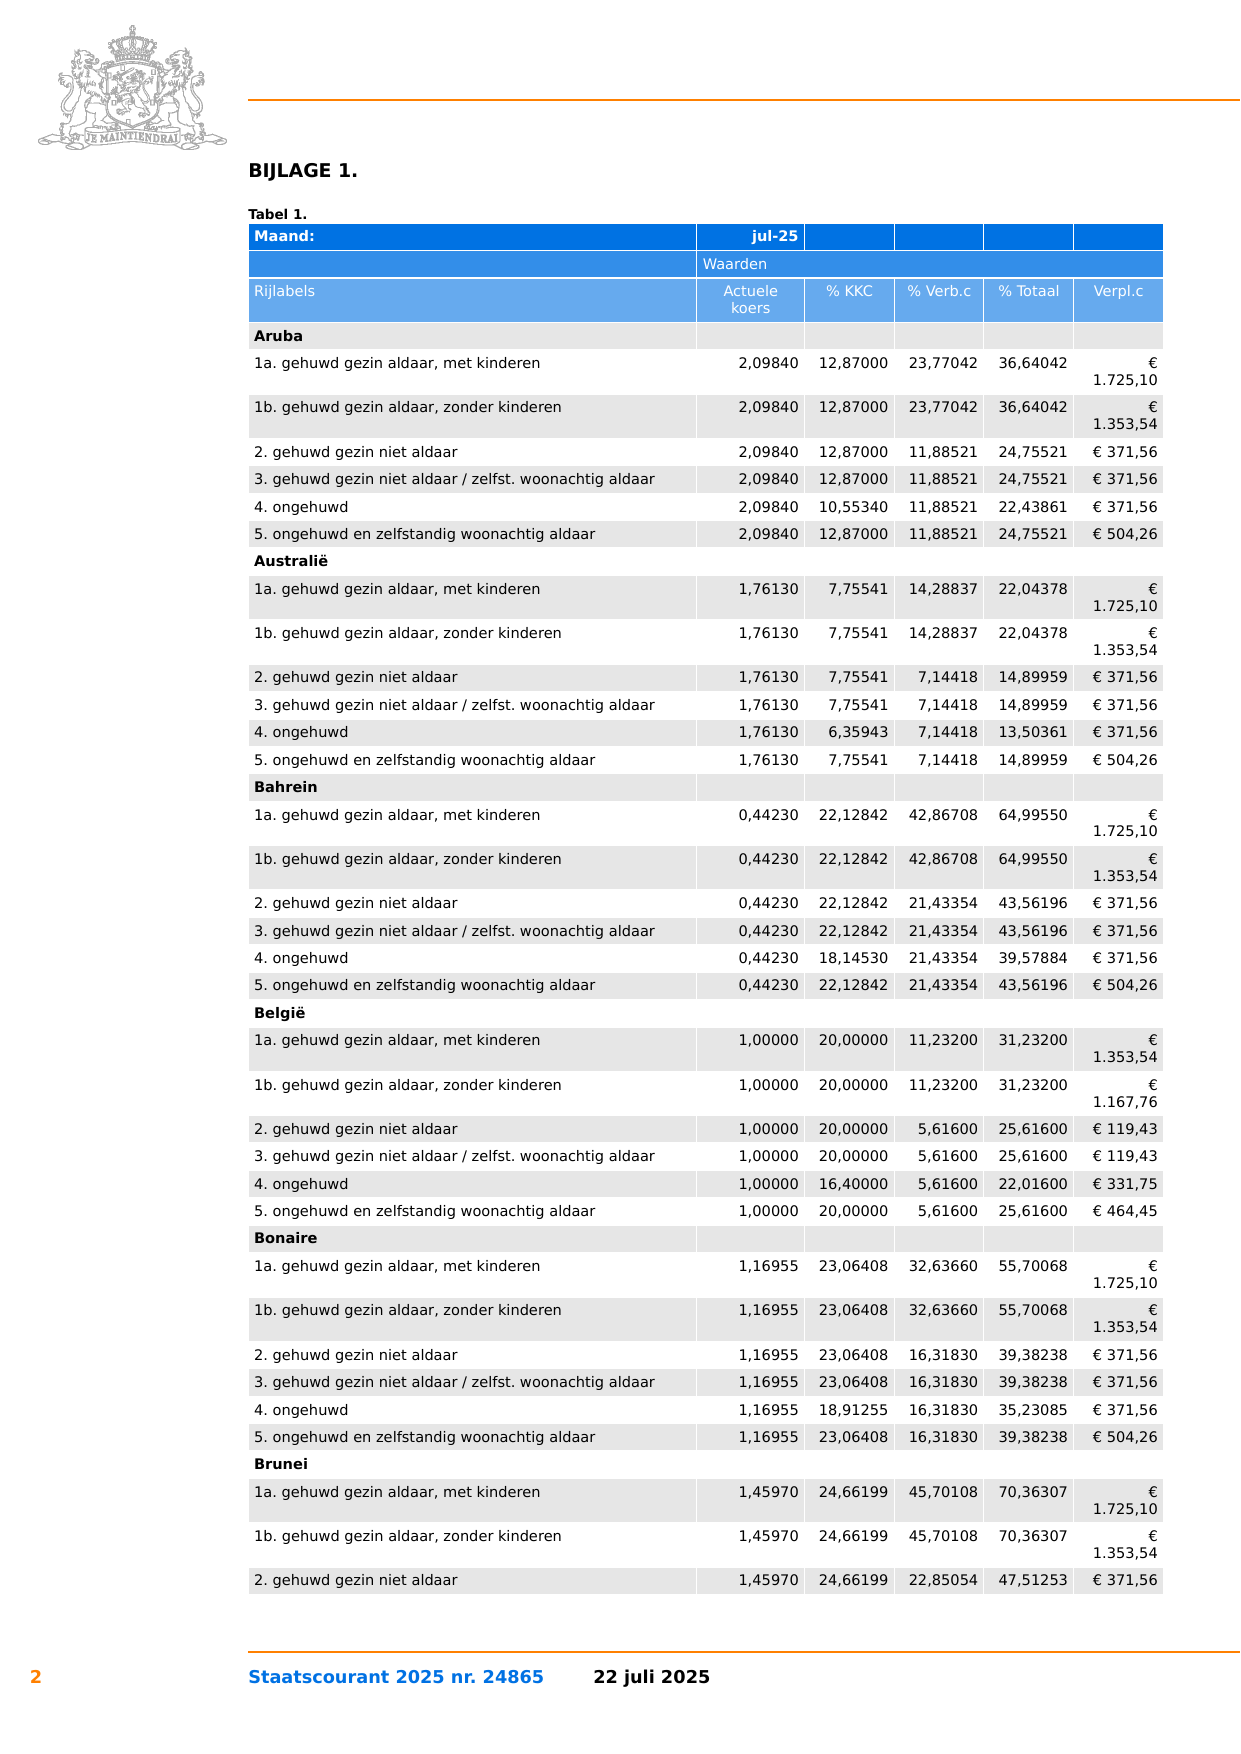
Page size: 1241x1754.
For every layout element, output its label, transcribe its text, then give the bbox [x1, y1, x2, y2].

table_cell 22,12842 [805, 890, 894, 917]
table_cell € 371,56 [1074, 494, 1163, 520]
table_cell 1b. gehuwd gezin aldaar, zonder kinderen [249, 1072, 696, 1115]
table_cell 43,56196 [984, 890, 1073, 917]
table_cell € 504,26 [1074, 973, 1163, 999]
table_cell 22,12842 [805, 802, 894, 845]
table_cell 11,88521 [895, 439, 983, 465]
table_cell € 1.353,54 [1074, 846, 1163, 889]
table_cell 11,88521 [895, 521, 983, 547]
table_cell 39,38238 [984, 1369, 1073, 1396]
table_cell [895, 323, 983, 349]
table_cell 1,00000 [697, 1198, 804, 1225]
table_cell 1b. gehuwd gezin aldaar, zonder kinderen [249, 1298, 696, 1341]
table_cell 24,75521 [984, 439, 1073, 465]
table_cell 32,63660 [895, 1253, 983, 1296]
table_cell 20,00000 [805, 1144, 894, 1170]
table_cell Waarden [697, 251, 1163, 277]
table_cell 23,06408 [805, 1253, 894, 1296]
table_cell 45,70108 [895, 1479, 983, 1522]
table_cell 1,76130 [697, 720, 804, 746]
table_cell België [249, 1000, 696, 1026]
table_cell € 371,56 [1074, 918, 1163, 944]
table_cell 22,04378 [984, 620, 1073, 664]
table_cell 18,14530 [805, 945, 894, 972]
table_cell 2. gehuwd gezin niet aldaar [249, 1116, 696, 1142]
table_cell 36,64042 [984, 395, 1073, 438]
table_cell 7,75541 [805, 747, 894, 773]
table_cell 1,16955 [697, 1369, 804, 1396]
table_cell 1,00000 [697, 1171, 804, 1197]
table_cell 1a. gehuwd gezin aldaar, met kinderen [249, 1479, 696, 1522]
table_cell [984, 1000, 1073, 1026]
table_cell 1a. gehuwd gezin aldaar, met kinderen [249, 1253, 696, 1296]
table_cell 25,61600 [984, 1198, 1073, 1225]
table_cell 5. ongehuwd en zelfstandig woonachtig aldaar [249, 521, 696, 547]
table_cell 14,89959 [984, 692, 1073, 718]
table_cell % Totaal [984, 279, 1073, 322]
table_cell € 504,26 [1074, 747, 1163, 773]
table_cell 16,31830 [895, 1342, 983, 1368]
table_cell 64,99550 [984, 846, 1073, 889]
table_cell € 371,56 [1074, 945, 1163, 972]
table_cell € 1.353,54 [1074, 395, 1163, 438]
table_cell € 371,56 [1074, 890, 1163, 917]
table_cell 2. gehuwd gezin niet aldaar [249, 1342, 696, 1368]
table_cell 0,44230 [697, 945, 804, 972]
table_cell 12,87000 [805, 395, 894, 438]
table_cell € 504,26 [1074, 1424, 1163, 1450]
table_cell € 1.725,10 [1074, 1479, 1163, 1522]
table_cell € 331,75 [1074, 1171, 1163, 1197]
table_cell [984, 323, 1073, 349]
table_cell [697, 1451, 804, 1478]
table_cell 1,00000 [697, 1144, 804, 1170]
table_cell 39,38238 [984, 1424, 1073, 1450]
table_cell 21,43354 [895, 918, 983, 944]
table_cell 39,38238 [984, 1342, 1073, 1368]
table_cell Rijlabels [249, 279, 696, 322]
table_cell 1,45970 [697, 1479, 804, 1522]
table_cell 7,14418 [895, 747, 983, 773]
table_cell 1,76130 [697, 692, 804, 718]
table_cell 20,00000 [805, 1072, 894, 1115]
table_cell 24,66199 [805, 1523, 894, 1567]
table_cell 35,23085 [984, 1397, 1073, 1423]
table_cell 43,56196 [984, 973, 1073, 999]
subtitle BIJLAGE 1. [248, 160, 1163, 182]
table_cell [984, 1226, 1073, 1252]
table_cell € 371,56 [1074, 1568, 1163, 1594]
table_cell 4. ongehuwd [249, 1397, 696, 1423]
table_cell 21,43354 [895, 973, 983, 999]
table_cell 22,12842 [805, 846, 894, 889]
table_cell 2. gehuwd gezin niet aldaar [249, 665, 696, 691]
table_cell 16,31830 [895, 1369, 983, 1396]
table_cell 20,00000 [805, 1198, 894, 1225]
table_cell 4. ongehuwd [249, 720, 696, 746]
table_cell 2,09840 [697, 494, 804, 520]
table_cell 5,61600 [895, 1144, 983, 1170]
table_cell 11,88521 [895, 494, 983, 520]
table_cell [1074, 224, 1163, 250]
table_cell [697, 549, 804, 575]
table_cell 32,63660 [895, 1298, 983, 1341]
table_cell 0,44230 [697, 890, 804, 917]
table_cell 12,87000 [805, 521, 894, 547]
table_cell 0,44230 [697, 846, 804, 889]
table_cell 0,44230 [697, 918, 804, 944]
table_cell [697, 774, 804, 801]
table_cell 5,61600 [895, 1198, 983, 1225]
table_cell [805, 1000, 894, 1026]
table_cell [805, 323, 894, 349]
table_cell 2,09840 [697, 466, 804, 493]
table_cell 31,23200 [984, 1028, 1073, 1071]
table_cell 0,44230 [697, 973, 804, 999]
table_cell € 371,56 [1074, 692, 1163, 718]
table_cell 22,04378 [984, 576, 1073, 619]
table_cell 1,76130 [697, 620, 804, 664]
table_cell [805, 774, 894, 801]
table_cell 39,57884 [984, 945, 1073, 972]
table_cell 1,00000 [697, 1028, 804, 1071]
table_cell 3. gehuwd gezin niet aldaar / zelfst. woonachtig aldaar [249, 1144, 696, 1170]
table_cell 1a. gehuwd gezin aldaar, met kinderen [249, 576, 696, 619]
table_cell [697, 1226, 804, 1252]
table_cell 10,55340 [805, 494, 894, 520]
table_cell 1,76130 [697, 576, 804, 619]
table_cell € 371,56 [1074, 1369, 1163, 1396]
table_cell Brunei [249, 1451, 696, 1478]
table_cell 7,14418 [895, 665, 983, 691]
table_cell 42,86708 [895, 802, 983, 845]
table_cell 14,28837 [895, 620, 983, 664]
table_cell 12,87000 [805, 439, 894, 465]
table_cell Aruba [249, 323, 696, 349]
table_cell [984, 774, 1073, 801]
table_cell Actuele koers [697, 279, 804, 322]
table_cell 16,31830 [895, 1424, 983, 1450]
table_cell 64,99550 [984, 802, 1073, 845]
table_cell 24,66199 [805, 1479, 894, 1522]
table_cell 7,75541 [805, 620, 894, 664]
table_cell 1a. gehuwd gezin aldaar, met kinderen [249, 802, 696, 845]
table_cell € 371,56 [1074, 720, 1163, 746]
table_cell € 1.725,10 [1074, 1253, 1163, 1296]
table_cell 1,00000 [697, 1116, 804, 1142]
table_cell 25,61600 [984, 1116, 1073, 1142]
table_cell [895, 774, 983, 801]
table_cell [895, 1451, 983, 1478]
table_cell 3. gehuwd gezin niet aldaar / zelfst. woonachtig aldaar [249, 1369, 696, 1396]
table_cell [1074, 1451, 1163, 1478]
table_cell 23,06408 [805, 1424, 894, 1450]
table_cell 3. gehuwd gezin niet aldaar / zelfst. woonachtig aldaar [249, 466, 696, 493]
table_cell 1,16955 [697, 1342, 804, 1368]
table_cell 1,76130 [697, 665, 804, 691]
table_cell Verpl.c [1074, 279, 1163, 322]
table_cell 2. gehuwd gezin niet aldaar [249, 1568, 696, 1594]
table_cell [697, 1000, 804, 1026]
table_cell [805, 1451, 894, 1478]
table_cell % Verb.c [895, 279, 983, 322]
table_cell € 371,56 [1074, 1342, 1163, 1368]
table_cell 22,12842 [805, 918, 894, 944]
table_cell € 119,43 [1074, 1116, 1163, 1142]
table_cell 23,06408 [805, 1342, 894, 1368]
table_cell 14,89959 [984, 747, 1073, 773]
table_cell [1074, 1000, 1163, 1026]
table_cell 31,23200 [984, 1072, 1073, 1115]
table_cell 1,16955 [697, 1397, 804, 1423]
table_cell 16,31830 [895, 1397, 983, 1423]
table_cell 1,00000 [697, 1072, 804, 1115]
table_cell € 1.353,54 [1074, 620, 1163, 664]
table_cell 14,28837 [895, 576, 983, 619]
table_cell 1b. gehuwd gezin aldaar, zonder kinderen [249, 395, 696, 438]
table_cell [805, 224, 894, 250]
table_cell 24,75521 [984, 466, 1073, 493]
table_cell 1a. gehuwd gezin aldaar, met kinderen [249, 1028, 696, 1071]
table_cell 5. ongehuwd en zelfstandig woonachtig aldaar [249, 1198, 696, 1225]
table_cell Bonaire [249, 1226, 696, 1252]
table_cell 0,44230 [697, 802, 804, 845]
table_cell 55,70068 [984, 1253, 1073, 1296]
table_cell € 1.353,54 [1074, 1028, 1163, 1071]
table_cell 2,09840 [697, 395, 804, 438]
table_cell 4. ongehuwd [249, 945, 696, 972]
table_cell 13,50361 [984, 720, 1073, 746]
table_cell € 371,56 [1074, 466, 1163, 493]
table_cell [895, 549, 983, 575]
table_cell 23,77042 [895, 395, 983, 438]
table_cell 12,87000 [805, 350, 894, 393]
table_cell [805, 549, 894, 575]
table_cell 1b. gehuwd gezin aldaar, zonder kinderen [249, 846, 696, 889]
table_cell [697, 323, 804, 349]
table_cell [895, 1226, 983, 1252]
table_cell 45,70108 [895, 1523, 983, 1567]
table_cell 5. ongehuwd en zelfstandig woonachtig aldaar [249, 1424, 696, 1450]
table_cell 22,01600 [984, 1171, 1073, 1197]
table_cell € 504,26 [1074, 521, 1163, 547]
table_cell 43,56196 [984, 918, 1073, 944]
table_cell 23,77042 [895, 350, 983, 393]
table_cell 2,09840 [697, 521, 804, 547]
table_cell 1,45970 [697, 1523, 804, 1567]
table_cell [984, 224, 1073, 250]
table_cell 5. ongehuwd en zelfstandig woonachtig aldaar [249, 973, 696, 999]
table_cell 5. ongehuwd en zelfstandig woonachtig aldaar [249, 747, 696, 773]
table_cell 24,66199 [805, 1568, 894, 1594]
table_cell [984, 1451, 1073, 1478]
table_cell 6,35943 [805, 720, 894, 746]
table_cell [1074, 774, 1163, 801]
table_cell 70,36307 [984, 1523, 1073, 1567]
table_cell € 1.353,54 [1074, 1523, 1163, 1567]
table_cell € 1.725,10 [1074, 350, 1163, 393]
picture [38, 25, 227, 150]
table_cell 21,43354 [895, 890, 983, 917]
table_cell 12,87000 [805, 466, 894, 493]
table_cell 20,00000 [805, 1028, 894, 1071]
table_cell 1a. gehuwd gezin aldaar, met kinderen [249, 350, 696, 393]
table_cell 22,43861 [984, 494, 1073, 520]
table_cell Australië [249, 549, 696, 575]
table_cell € 464,45 [1074, 1198, 1163, 1225]
table_cell [984, 549, 1073, 575]
table_cell [895, 224, 983, 250]
table_cell 20,00000 [805, 1116, 894, 1142]
table_cell 7,14418 [895, 692, 983, 718]
table_cell 3. gehuwd gezin niet aldaar / zelfst. woonachtig aldaar [249, 918, 696, 944]
table_cell 7,14418 [895, 720, 983, 746]
table_cell € 1.725,10 [1074, 576, 1163, 619]
table_cell 7,75541 [805, 665, 894, 691]
table_cell 1,45970 [697, 1568, 804, 1594]
table_cell [805, 1226, 894, 1252]
table_cell % KKC [805, 279, 894, 322]
table_cell 1b. gehuwd gezin aldaar, zonder kinderen [249, 1523, 696, 1567]
table_cell € 371,56 [1074, 665, 1163, 691]
table_cell € 1.725,10 [1074, 802, 1163, 845]
table_cell 21,43354 [895, 945, 983, 972]
table_cell [249, 251, 696, 277]
table_cell 7,75541 [805, 692, 894, 718]
table_cell 1,16955 [697, 1424, 804, 1450]
table_cell 18,91255 [805, 1397, 894, 1423]
table_cell 5,61600 [895, 1171, 983, 1197]
table_cell 42,86708 [895, 846, 983, 889]
table_cell € 371,56 [1074, 439, 1163, 465]
table_cell [1074, 1226, 1163, 1252]
table_cell 1,16955 [697, 1253, 804, 1296]
table_cell € 119,43 [1074, 1144, 1163, 1170]
table_cell 5,61600 [895, 1116, 983, 1142]
table_cell 25,61600 [984, 1144, 1073, 1170]
table_cell 23,06408 [805, 1369, 894, 1396]
table_cell 11,23200 [895, 1072, 983, 1115]
table_cell 1b. gehuwd gezin aldaar, zonder kinderen [249, 620, 696, 664]
table_cell 11,23200 [895, 1028, 983, 1071]
table_cell 4. ongehuwd [249, 1171, 696, 1197]
table_cell 22,85054 [895, 1568, 983, 1594]
table_cell 36,64042 [984, 350, 1073, 393]
table_cell 14,89959 [984, 665, 1073, 691]
table_header Tabel 1. [248, 207, 1163, 223]
table_cell € 1.167,76 [1074, 1072, 1163, 1115]
table_cell [1074, 323, 1163, 349]
table_cell € 371,56 [1074, 1397, 1163, 1423]
table_cell 47,51253 [984, 1568, 1073, 1594]
table_cell 23,06408 [805, 1298, 894, 1341]
table_cell jul-25 [697, 224, 804, 250]
table_cell 2. gehuwd gezin niet aldaar [249, 890, 696, 917]
table_cell 1,76130 [697, 747, 804, 773]
table_cell 7,75541 [805, 576, 894, 619]
table_cell 16,40000 [805, 1171, 894, 1197]
table_cell 70,36307 [984, 1479, 1073, 1522]
table_cell 11,88521 [895, 466, 983, 493]
table_cell 2,09840 [697, 439, 804, 465]
table_cell 4. ongehuwd [249, 494, 696, 520]
table_cell 3. gehuwd gezin niet aldaar / zelfst. woonachtig aldaar [249, 692, 696, 718]
table_cell Bahrein [249, 774, 696, 801]
table_cell 55,70068 [984, 1298, 1073, 1341]
table_cell 22,12842 [805, 973, 894, 999]
table_cell [1074, 549, 1163, 575]
table_cell [895, 1000, 983, 1026]
table_cell € 1.353,54 [1074, 1298, 1163, 1341]
table_cell 2,09840 [697, 350, 804, 393]
table_cell 24,75521 [984, 521, 1073, 547]
table_cell 2. gehuwd gezin niet aldaar [249, 439, 696, 465]
table_cell 1,16955 [697, 1298, 804, 1341]
table_cell Maand: [249, 224, 696, 250]
